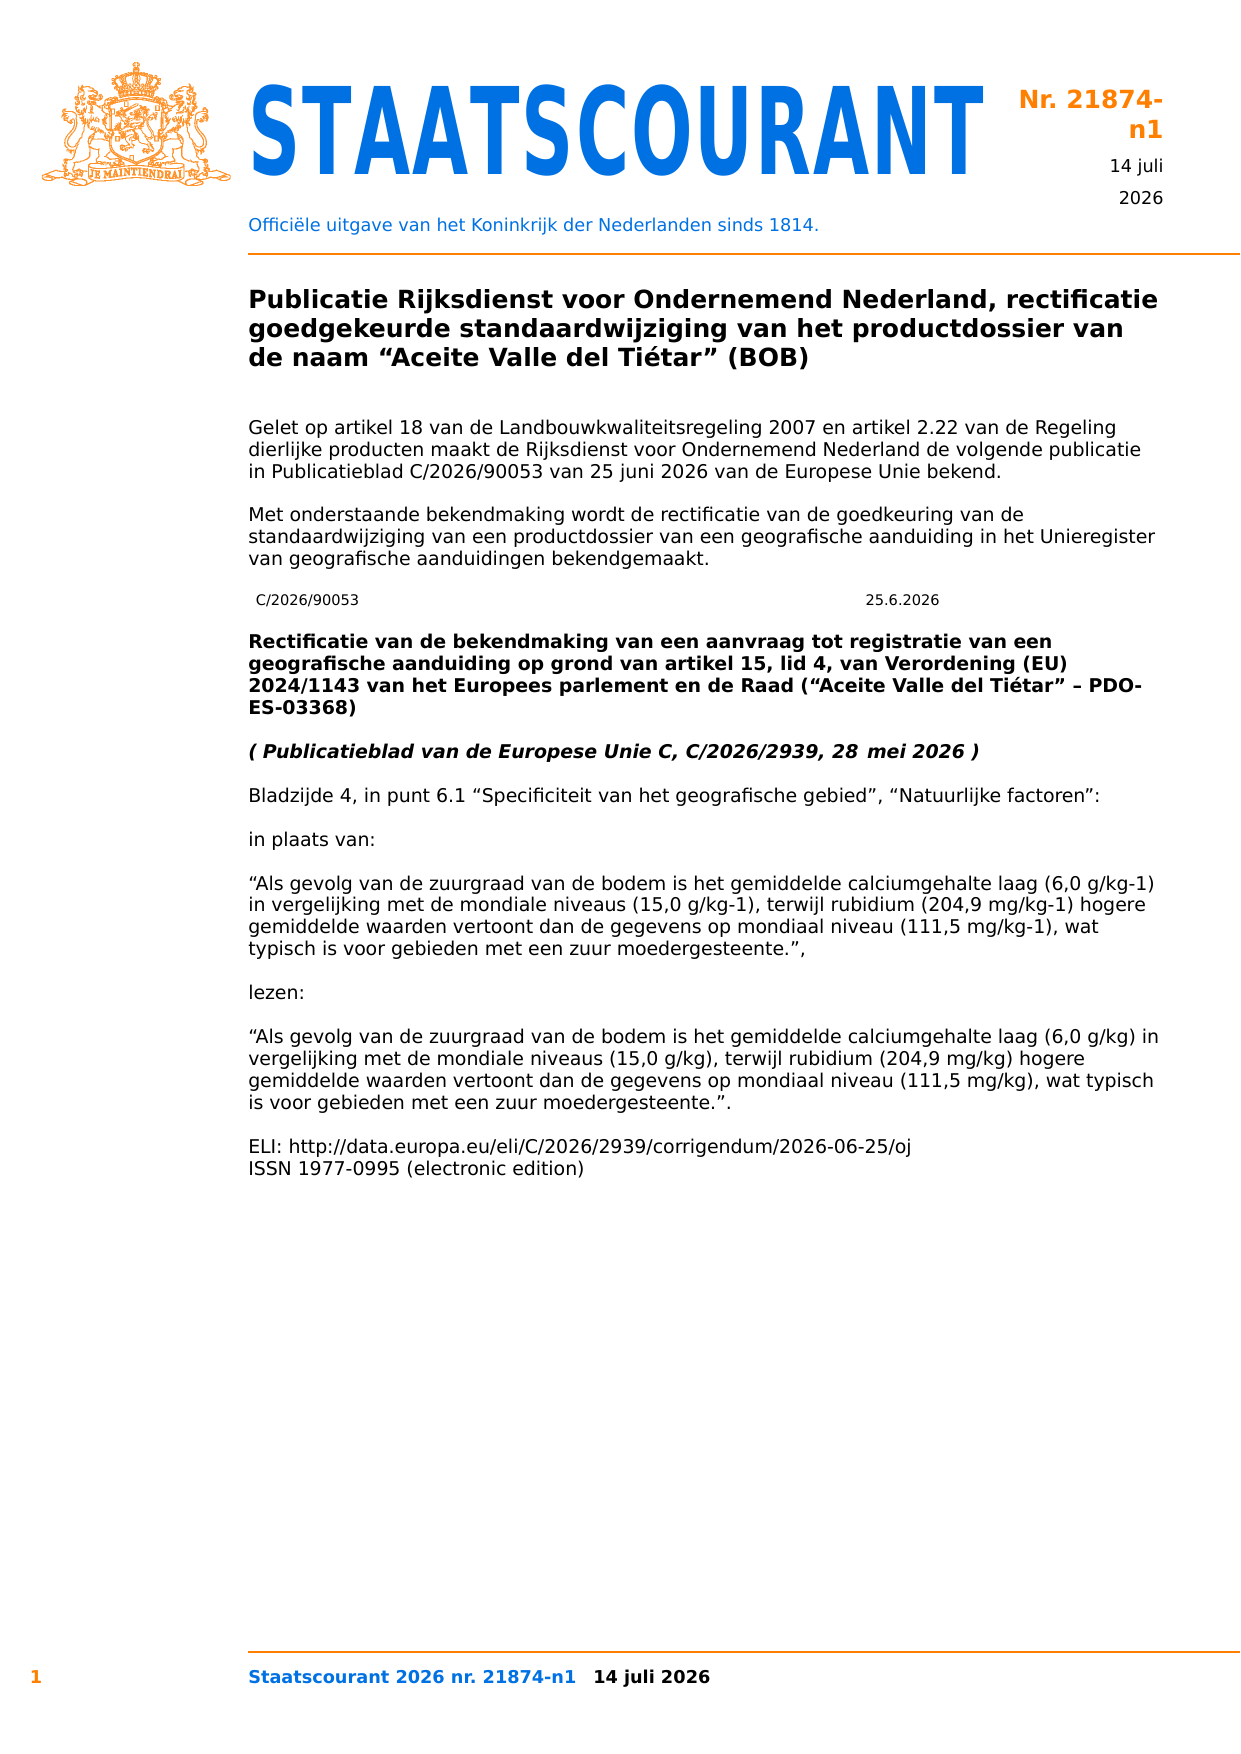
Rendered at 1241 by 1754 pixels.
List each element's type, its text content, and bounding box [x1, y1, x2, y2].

text ELI: http://data.europa.eu/eli/C/2026/2939/corrigendum/2026-06-25/oj [248, 1136, 1163, 1158]
table_header Nr. 21874-n1 [998, 62, 1240, 150]
text in plaats van: [248, 828, 1163, 851]
table_header C/2026/90053 [250, 592, 859, 609]
table_cell 14 juli [998, 150, 1240, 182]
table_header [25, 62, 248, 253]
text ISSN 1977-0995 (electronic edition) [248, 1158, 1163, 1180]
table_header 25.6.2026 [859, 592, 1163, 609]
text lezen: [248, 982, 1163, 1004]
text “Als gevolg van de zuurgraad van de bodem is het gemiddelde calciumgehalte laag (6,0 g/kg-1) in vergelijking met de mondiale niveaus (15,0 g/kg-1), terwijl rubidium (204,9 mg/kg-1) hogere gemiddelde waarden vertoont dan de gegevens op mondiaal niveau (111,5 mg/kg-1), wat typisch is voor gebieden met een zuur moedergesteente.”, [248, 872, 1163, 960]
text Met onderstaande bekendmaking wordt de rectificatie van de goedkeuring van de standaardwijziging van een productdossier van een geografische aanduiding in het Unieregister van geografische aanduidingen bekendgemaakt. [248, 504, 1163, 570]
text ( Publicatieblad van de Europese Unie C, C/2026/2939, 28 mei 2026 ) [248, 741, 1163, 763]
picture [41, 62, 231, 186]
subtitle Publicatie Rijksdienst voor Ondernemend Nederland, rectificatie goedgekeurde standaardwijziging van het productdossier van de naam “Aceite Valle del Tiétar” (BOB) [248, 285, 1163, 373]
table_cell 2026 [998, 183, 1240, 215]
table_cell Officiële uitgave van het Koninkrijk der Nederlanden sinds 1814. [248, 215, 1240, 253]
table_header STAATSCOURANT [248, 62, 998, 215]
text Gelet op artikel 18 van de Landbouwkwaliteitsregeling 2007 en artikel 2.22 van de Regeling dierlijke producten maakt de Rijksdienst voor Ondernemend Nederland de volgende publicatie in Publicatieblad C/2026/90053 van 25 juni 2026 van de Europese Unie bekend. [248, 417, 1163, 482]
text Rectificatie van de bekendmaking van een aanvraag tot registratie van een geografische aanduiding op grond van artikel 15, lid 4, van Verordening (EU) 2024/1143 van het Europees parlement en de Raad (“Aceite Valle del Tiétar” – PDO-ES-03368) [248, 631, 1163, 719]
text Bladzijde 4, in punt 6.1 “Specificiteit van het geografische gebied”, “Natuurlijke factoren”: [248, 785, 1163, 807]
text “Als gevolg van de zuurgraad van de bodem is het gemiddelde calciumgehalte laag (6,0 g/kg) in vergelijking met de mondiale niveaus (15,0 g/kg), terwijl rubidium (204,9 mg/kg) hogere gemiddelde waarden vertoont dan de gegevens op mondiaal niveau (111,5 mg/kg), wat typisch is voor gebieden met een zuur moedergesteente.”. [248, 1026, 1163, 1114]
